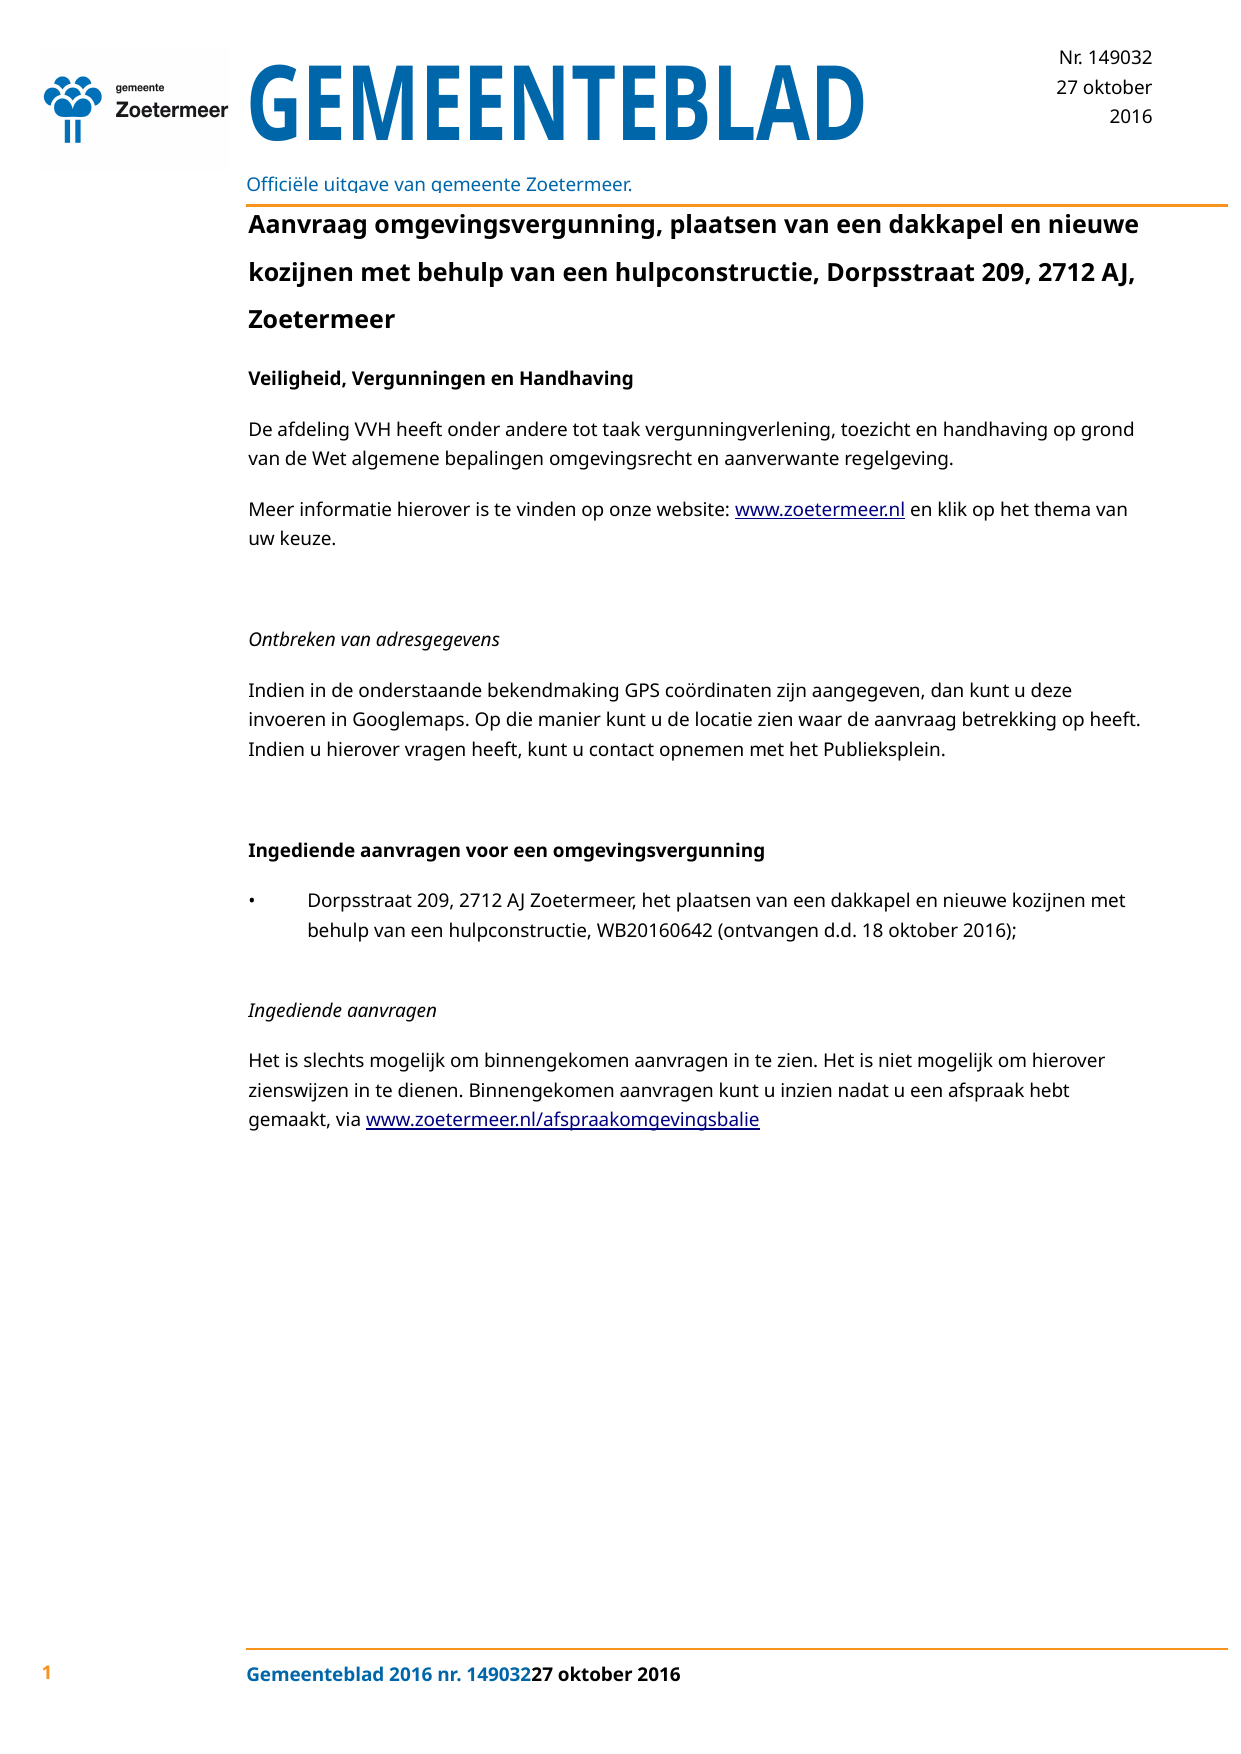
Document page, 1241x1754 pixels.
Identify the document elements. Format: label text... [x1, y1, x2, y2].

picture [41, 47, 231, 172]
text Veiligheid, Vergunningen en Handhaving [248, 366, 1152, 391]
list Dorpsstraat 209, 2712 AJ Zoetermeer, het plaatsen van een dakkapel en nieuwe kozijnen met behulp van een hulpconstructie, WB20160642 (ontvangen d.d. 18 oktober 2016); [248, 887, 1152, 942]
text De afdeling VVH heeft onder andere tot taak vergunningverlening, toezicht en handhaving op grond van de Wet algemene bepalingen omgevingsrecht en aanverwante regelgeving. [248, 416, 1152, 471]
text Aanvraag omgevingsvergunning, plaatsen van een dakkapel en nieuwe kozijnen met behulp van een hulpconstructie, Dorpsstraat 209, 2712 AJ, Zoetermeer [248, 207, 1152, 336]
text Ontbreken van adresgegevens [248, 626, 1152, 652]
text Het is slechts mogelijk om binnengekomen aanvragen in te zien. Het is niet mogelijk om hierover zienswijzen in te dienen. Binnengekomen aanvragen kunt u inzien nadat u een afspraak hebt gemaakt, via www.zoetermeer.nl/afspraakomgevingsbalie [248, 1047, 1152, 1132]
text Meer informatie hierover is te vinden op onze website: www.zoetermeer.nl en klik op het thema van uw keuze. [248, 496, 1152, 551]
text Ingediende aanvragen [248, 997, 1152, 1022]
text Ingediende aanvragen voor een omgevingsvergunning [248, 837, 1152, 862]
text Indien in de onderstaande bekendmaking GPS coördinaten zijn aangegeven, dan kunt u deze invoeren in Googlemaps. Op die manier kunt u de locatie zien waar de aanvraag betrekking op heeft. Indien u hierover vragen heeft, kunt u contact opnemen met het Publieksplein. [248, 677, 1152, 762]
